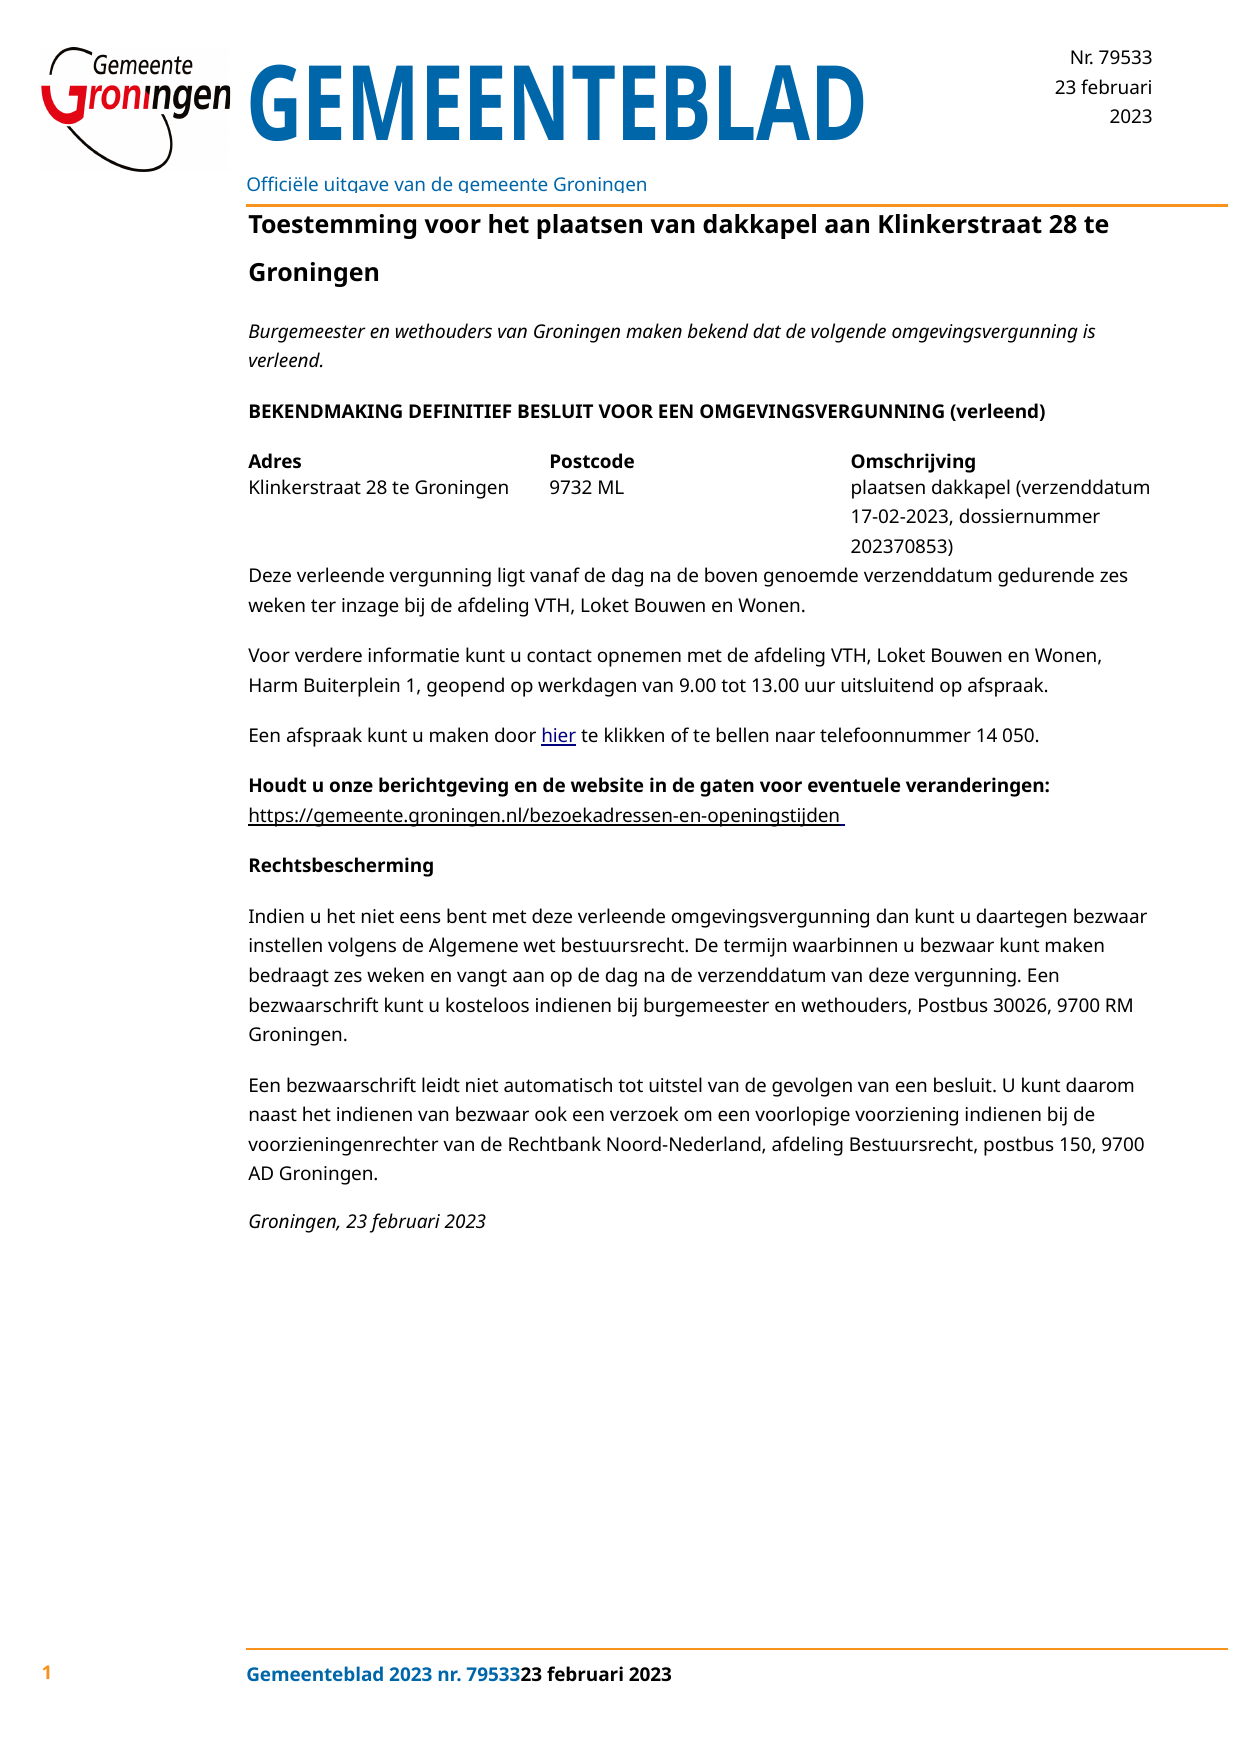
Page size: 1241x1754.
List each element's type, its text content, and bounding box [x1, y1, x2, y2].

text Burgemeester en wethouders van Groningen maken bekend dat de volgende omgevingsvergunning is verleend. [248, 318, 1152, 373]
text Voor verdere informatie kunt u contact opnemen met de afdeling VTH, Loket Bouwen en Wonen, Harm Buiterplein 1, geopend op werkdagen van 9.00 tot 13.00 uur uitsluitend op afspraak. [248, 642, 1152, 698]
picture [41, 47, 231, 172]
text Een bezwaarschrift leidt niet automatisch tot uitstel van de gevolgen van een besluit. U kunt daarom naast het indienen van bezwaar ook een verzoek om een voorlopige voorziening indienen bij de voorzieningenrechter van de Rechtbank Noord-Nederland, afdeling Bestuursrecht, postbus 150, 9700 AD Groningen. [248, 1072, 1152, 1186]
table_header Adres [248, 449, 549, 474]
table_cell Klinkerstraat 28 te Groningen [248, 474, 549, 559]
table_cell plaatsen dakkapel (verzenddatum 17-02-2023, dossiernummer 202370853) [850, 474, 1152, 559]
text Rechtsbescherming [248, 853, 1152, 878]
table_cell 9732 ML [549, 474, 850, 559]
text Houdt u onze berichtgeving en de website in de gaten voor eventuele veranderingen: https://gemeente.groningen.nl/bezoekadressen-en-openingstijden [248, 773, 1152, 828]
text Deze verleende vergunning ligt vanaf de dag na de boven genoemde verzenddatum gedurende zes weken ter inzage bij de afdeling VTH, Loket Bouwen en Wonen. [248, 562, 1152, 618]
table_header Postcode [549, 449, 850, 474]
table_header Omschrijving [850, 449, 1152, 474]
text Een afspraak kunt u maken door hier te klikken of te bellen naar telefoonnummer 14 050. [248, 722, 1152, 748]
text Groningen, 23 februari 2023 [248, 1208, 1152, 1234]
text Toestemming voor het plaatsen van dakkapel aan Klinkerstraat 28 te Groningen [248, 207, 1152, 288]
text BEKENDMAKING DEFINITIEF BESLUIT VOOR EEN OMGEVINGSVERGUNNING (verleend) [248, 398, 1152, 424]
text Indien u het niet eens bent met deze verleende omgevingsvergunning dan kunt u daartegen bezwaar instellen volgens de Algemene wet bestuursrecht. De termijn waarbinnen u bezwaar kunt maken bedraagt zes weken en vangt aan op de dag na de verzenddatum van deze vergunning. Een bezwaarschrift kunt u kosteloos indienen bij burgemeester en wethouders, Postbus 30026, 9700 RM Groningen. [248, 903, 1152, 1047]
